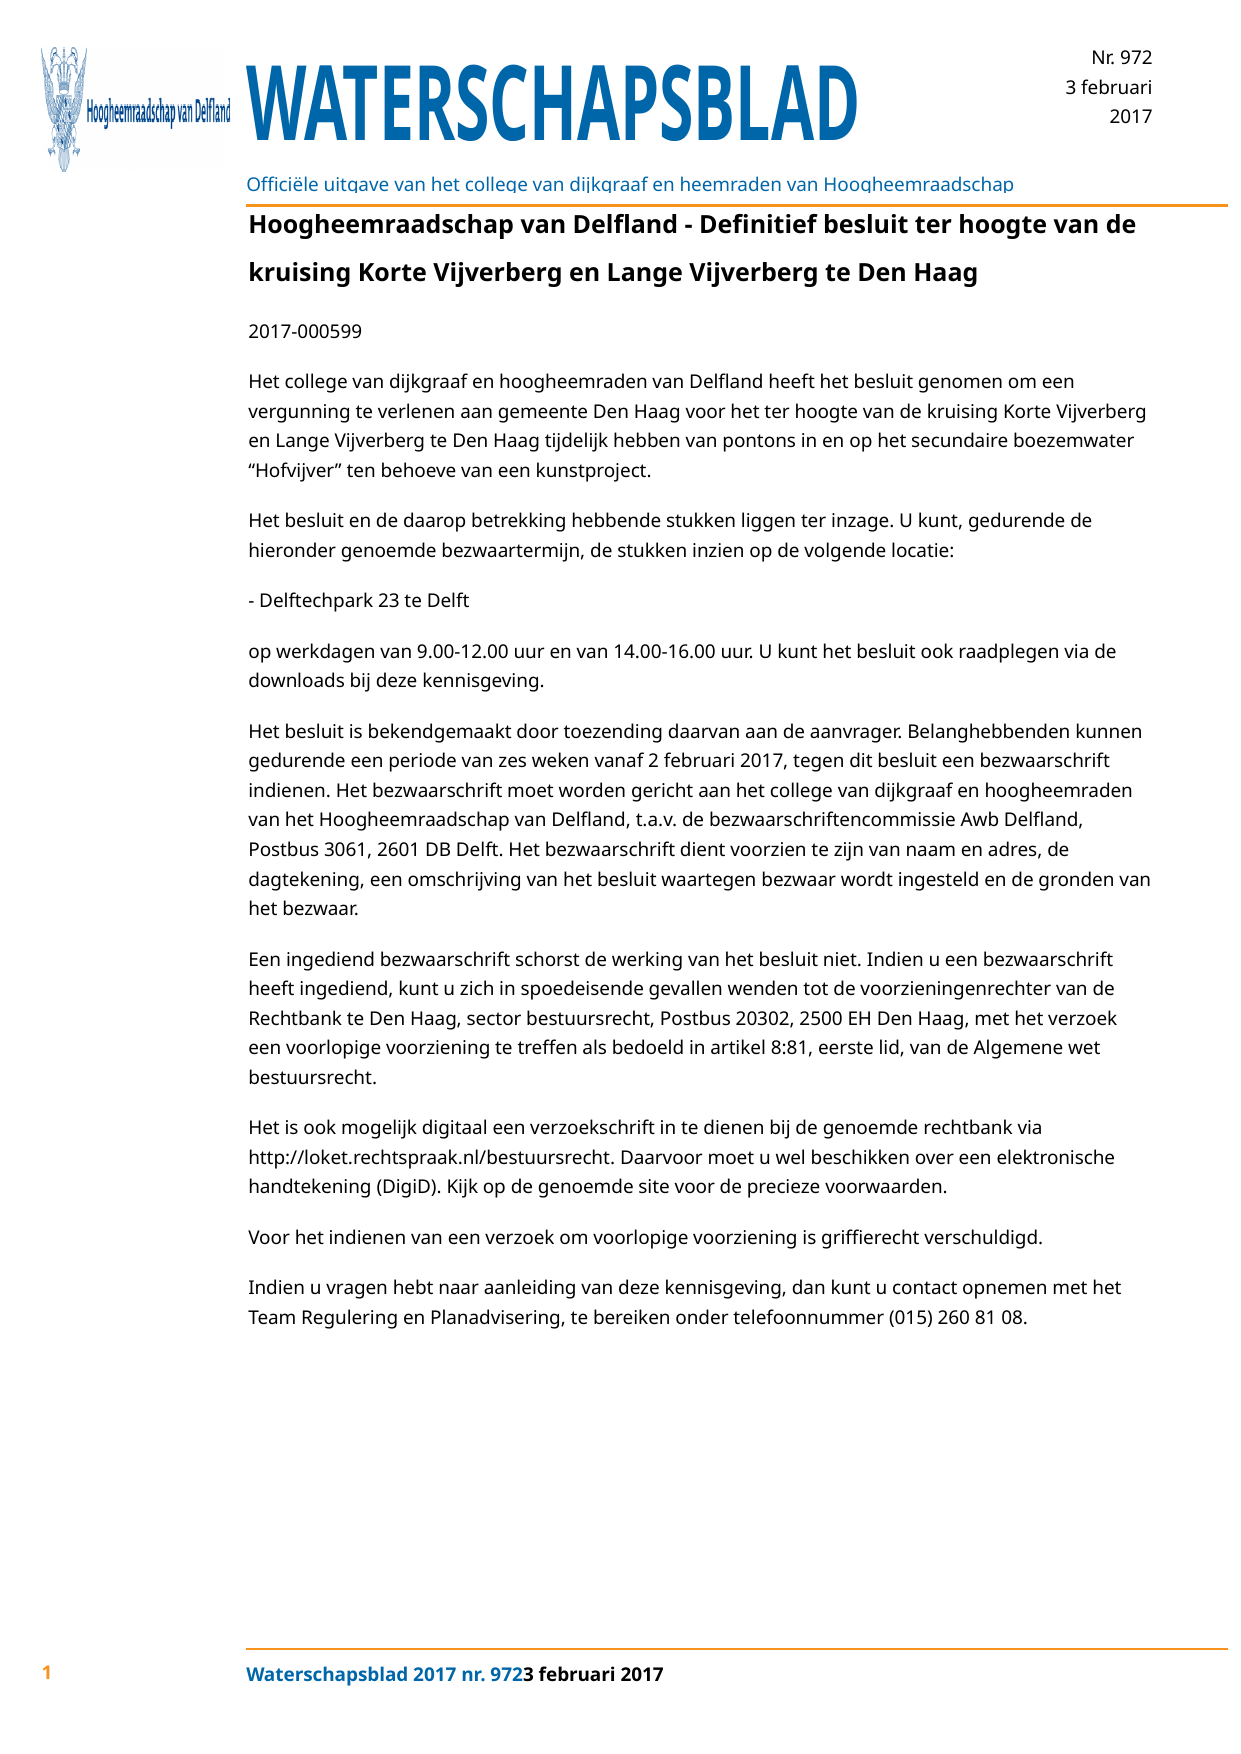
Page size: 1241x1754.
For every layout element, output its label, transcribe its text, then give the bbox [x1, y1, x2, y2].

text 2017-000599 [248, 318, 1152, 344]
text Voor het indienen van een verzoek om voorlopige voorziening is griffierecht verschuldigd. [248, 1224, 1152, 1250]
text Het besluit is bekendgemaakt door toezending daarvan aan de aanvrager. Belanghebbenden kunnen gedurende een periode van zes weken vanaf 2 februari 2017, tegen dit besluit een bezwaarschrift indienen. Het bezwaarschrift moet worden gericht aan het college van dijkgraaf en hoogheemraden van het Hoogheemraadschap van Delfland, t.a.v. de bezwaarschriftencommissie Awb Delfland, Postbus 3061, 2601 DB Delft. Het bezwaarschrift dient voorzien te zijn van naam en adres, de dagtekening, een omschrijving van het besluit waartegen bezwaar wordt ingesteld en de gronden van het bezwaar. [248, 718, 1152, 921]
picture [41, 47, 231, 172]
text Indien u vragen hebt naar aanleiding van deze kennisgeving, dan kunt u contact opnemen met het Team Regulering en Planadvisering, te bereiken onder telefoonnummer (015) 260 81 08. [248, 1274, 1152, 1330]
text Het is ook mogelijk digitaal een verzoekschrift in te dienen bij de genoemde rechtbank via http://loket.rechtspraak.nl/bestuursrecht. Daarvoor moet u wel beschikken over een elektronische handtekening (DigiD). Kijk op de genoemde site voor de precieze voorwaarden. [248, 1114, 1152, 1199]
text Hoogheemraadschap van Delfland - Definitief besluit ter hoogte van de kruising Korte Vijverberg en Lange Vijverberg te Den Haag [248, 207, 1152, 288]
text op werkdagen van 9.00-12.00 uur en van 14.00-16.00 uur. U kunt het besluit ook raadplegen via de downloads bij deze kennisgeving. [248, 638, 1152, 693]
text Een ingediend bezwaarschrift schorst de werking van het besluit niet. Indien u een bezwaarschrift heeft ingediend, kunt u zich in spoedeisende gevallen wenden tot de voorzieningenrechter van de Rechtbank te Den Haag, sector bestuursrecht, Postbus 20302, 2500 EH Den Haag, met het verzoek een voorlopige voorziening te treffen als bedoeld in artikel 8:81, eerste lid, van de Algemene wet bestuursrecht. [248, 946, 1152, 1090]
text Het besluit en de daarop betrekking hebbende stukken liggen ter inzage. U kunt, gedurende de hieronder genoemde bezwaartermijn, de stukken inzien op de volgende locatie: [248, 507, 1152, 563]
text Het college van dijkgraaf en hoogheemraden van Delfland heeft het besluit genomen om een vergunning te verlenen aan gemeente Den Haag voor het ter hoogte van de kruising Korte Vijverberg en Lange Vijverberg te Den Haag tijdelijk hebben van pontons in en op het secundaire boezemwater “Hofvijver” ten behoeve van een kunstproject. [248, 368, 1152, 483]
text - Delftechpark 23 te Delft [248, 587, 1152, 613]
